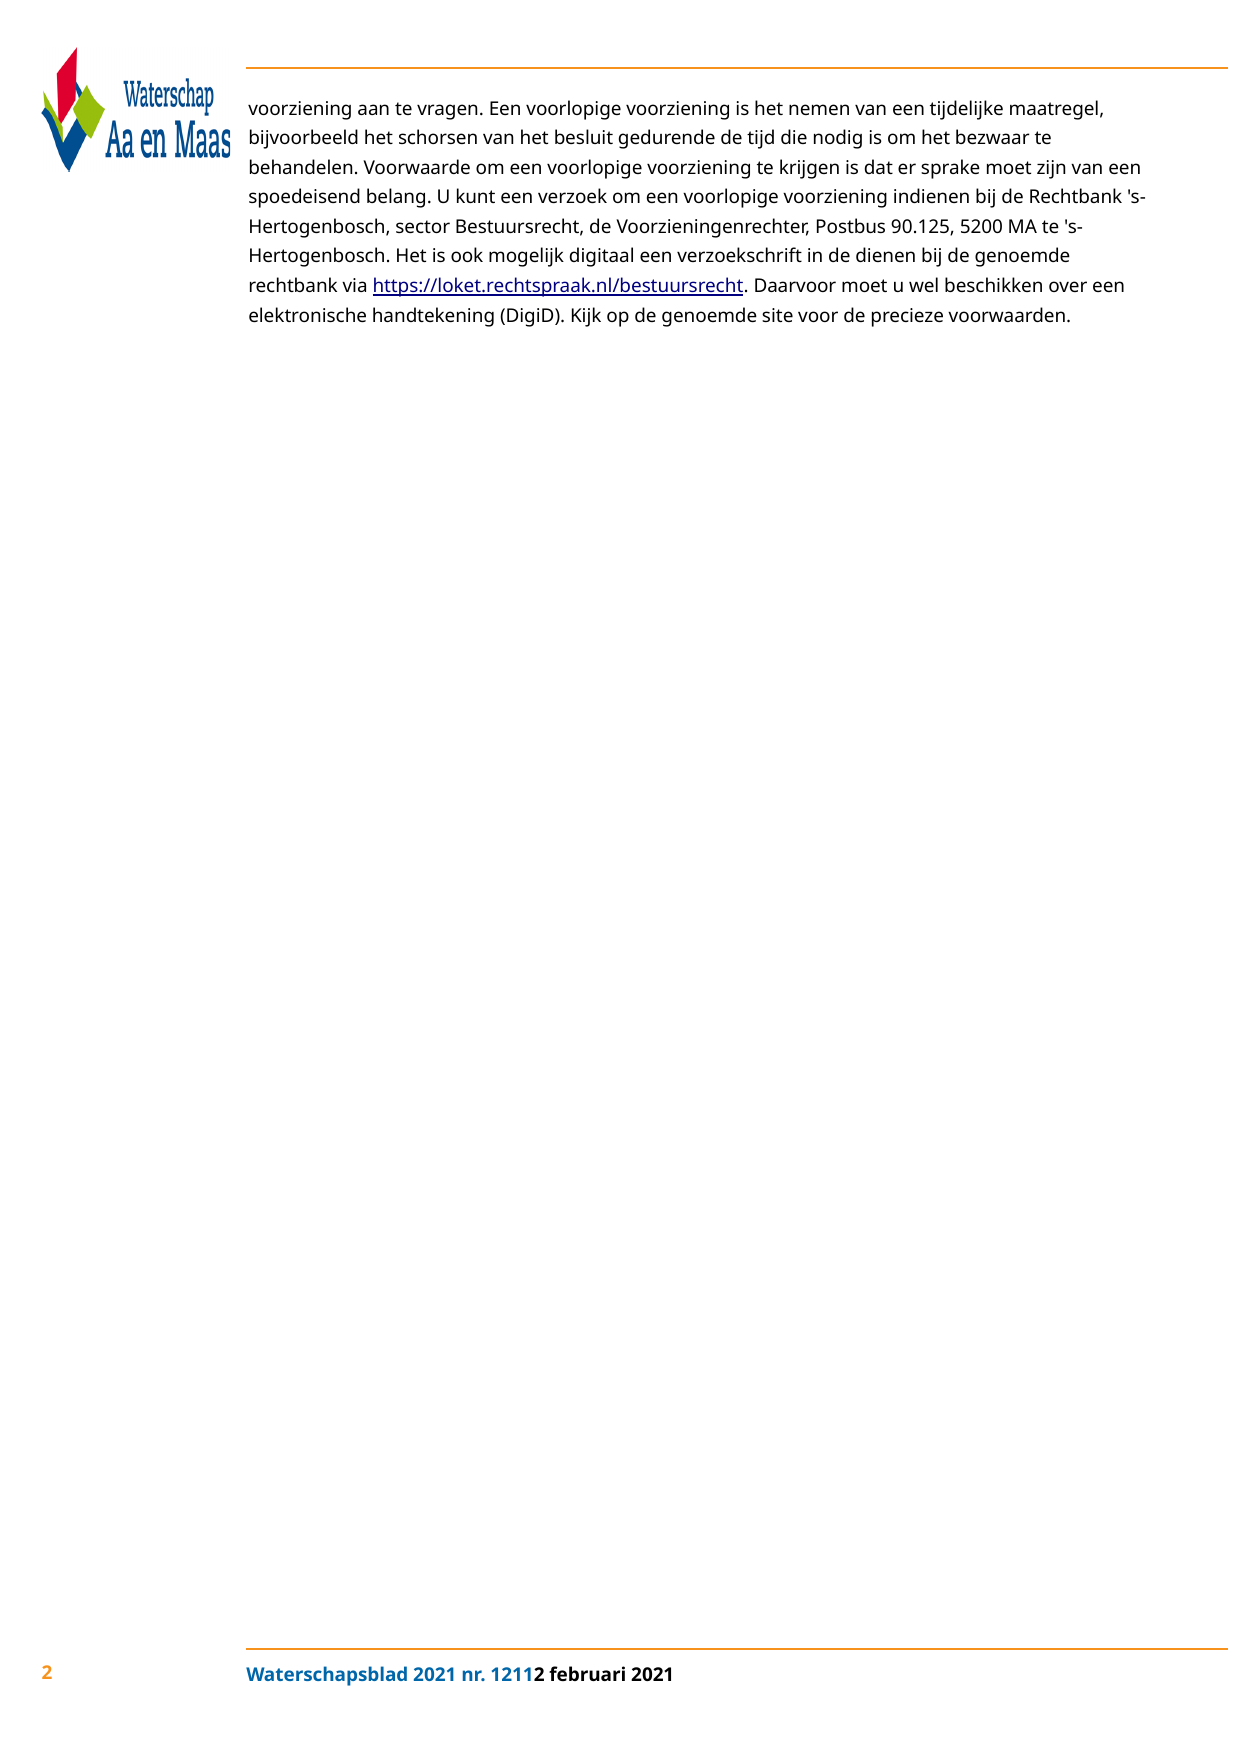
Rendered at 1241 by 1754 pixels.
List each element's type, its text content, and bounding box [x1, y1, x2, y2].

text voorziening aan te vragen. Een voorlopige voorziening is het nemen van een tijdelijke maatregel, bijvoorbeeld het schorsen van het besluit gedurende de tijd die nodig is om het bezwaar te behandelen. Voorwaarde om een voorlopige voorziening te krijgen is dat er sprake moet zijn van een spoedeisend belang. U kunt een verzoek om een voorlopige voorziening indienen bij de Rechtbank 's-Hertogenbosch, sector Bestuursrecht, de Voorzieningenrechter, Postbus 90.125, 5200 MA te 's-Hertogenbosch. Het is ook mogelijk digitaal een verzoekschrift in de dienen bij de genoemde rechtbank via https://loket.rechtspraak.nl/bestuursrecht. Daarvoor moet u wel beschikken over een elektronische handtekening (DigiD). Kijk op de genoemde site voor de precieze voorwaarden. [248, 95, 1152, 328]
picture [41, 47, 231, 172]
